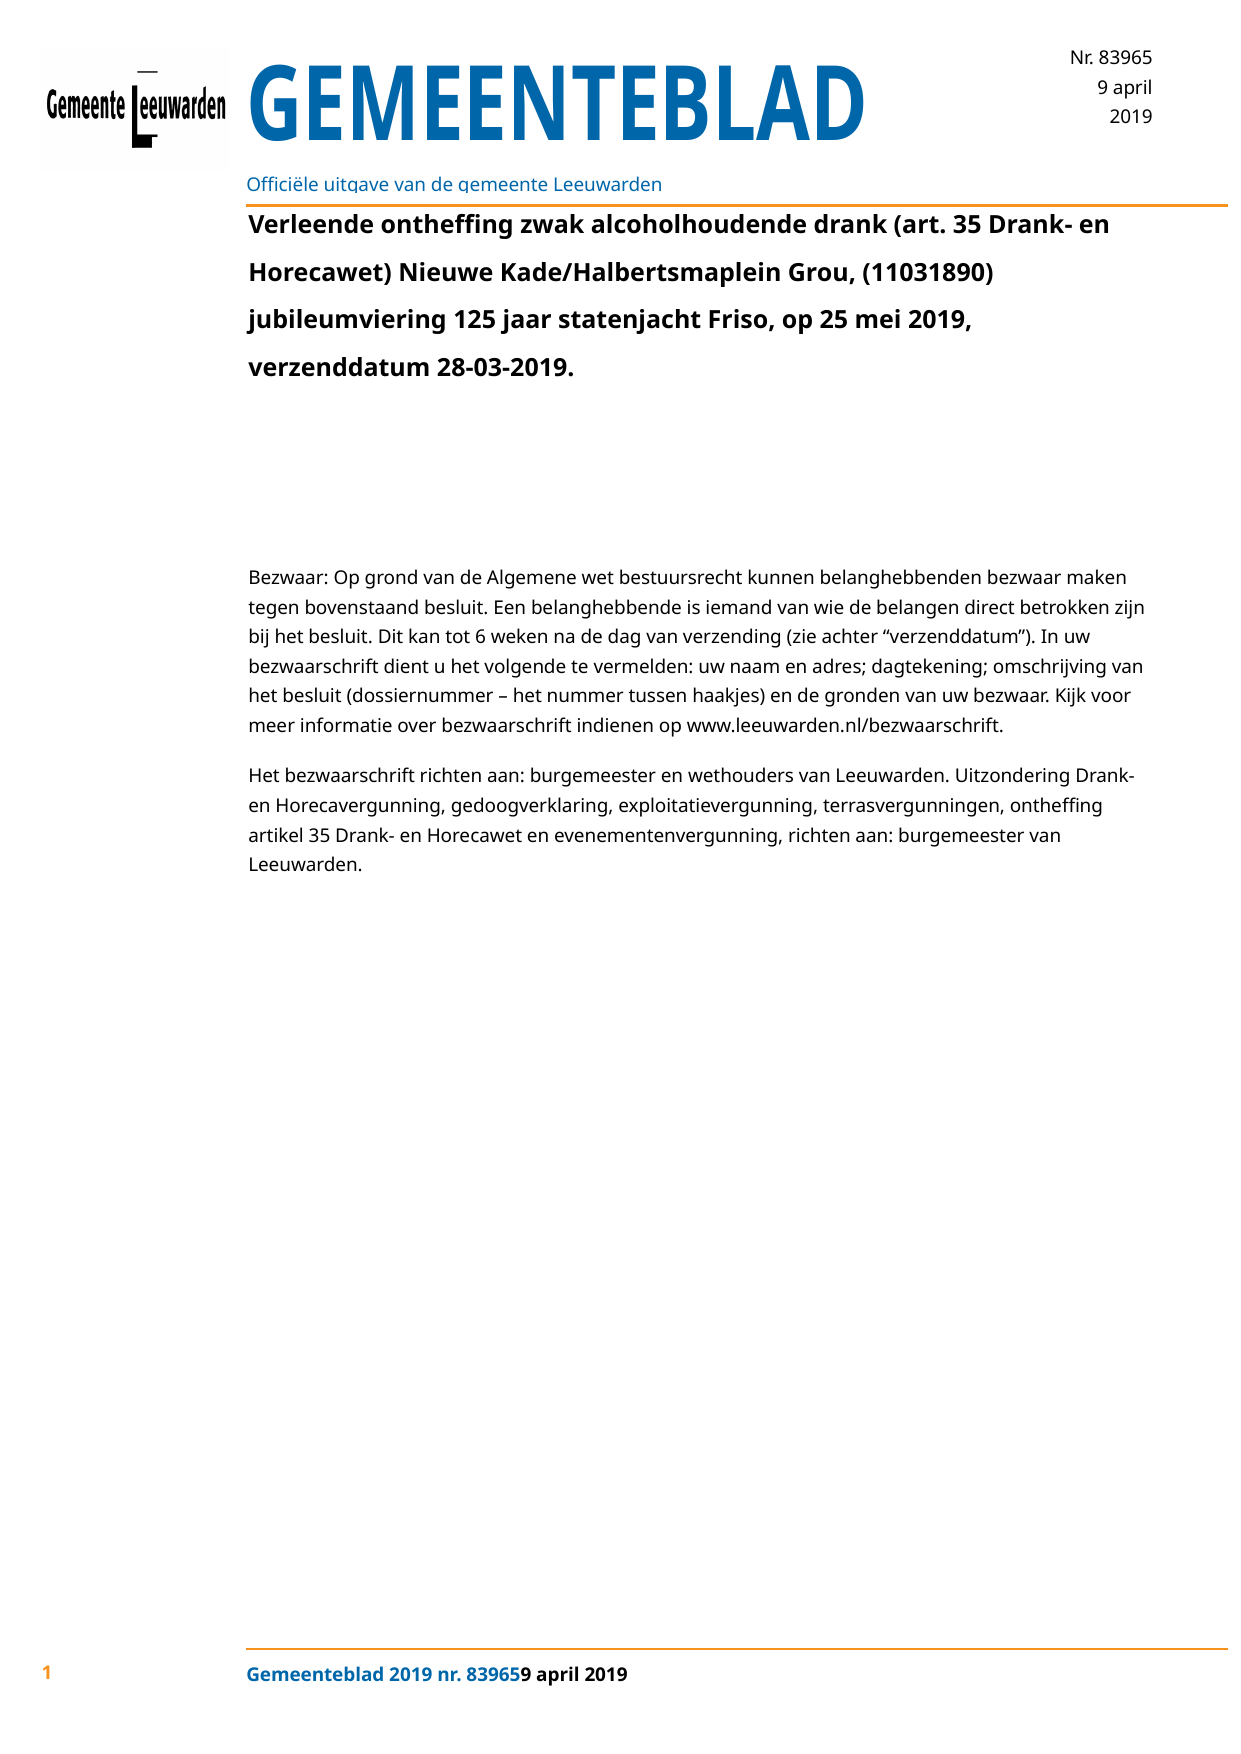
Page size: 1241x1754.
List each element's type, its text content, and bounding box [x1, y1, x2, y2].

picture [41, 47, 231, 172]
text Het bezwaarschrift richten aan: burgemeester en wethouders van Leeuwarden. Uitzondering Drank- en Horecavergunning, gedoogverklaring, exploitatievergunning, terrasvergunningen, ontheffing artikel 35 Drank- en Horecawet en evenementenvergunning, richten aan: burgemeester van Leeuwarden. [248, 763, 1152, 877]
text Bezwaar: Op grond van de Algemene wet bestuursrecht kunnen belanghebbenden bezwaar maken tegen bovenstaand besluit. Een belanghebbende is iemand van wie de belangen direct betrokken zijn bij het besluit. Dit kan tot 6 weken na de dag van verzending (zie achter “verzenddatum”). In uw bezwaarschrift dient u het volgende te vermelden: uw naam en adres; dagtekening; omschrijving van het besluit (dossiernummer – het nummer tussen haakjes) en de gronden van uw bezwaar. Kijk voor meer informatie over bezwaarschrift indienen op www.leeuwarden.nl/bezwaarschrift. [248, 564, 1152, 738]
text Verleende ontheffing zwak alcoholhoudende drank (art. 35 Drank- en Horecawet) Nieuwe Kade/Halbertsmaplein Grou, (11031890) jubileumviering 125 jaar statenjacht Friso, op 25 mei 2019, verzenddatum 28-03-2019. [248, 207, 1152, 384]
